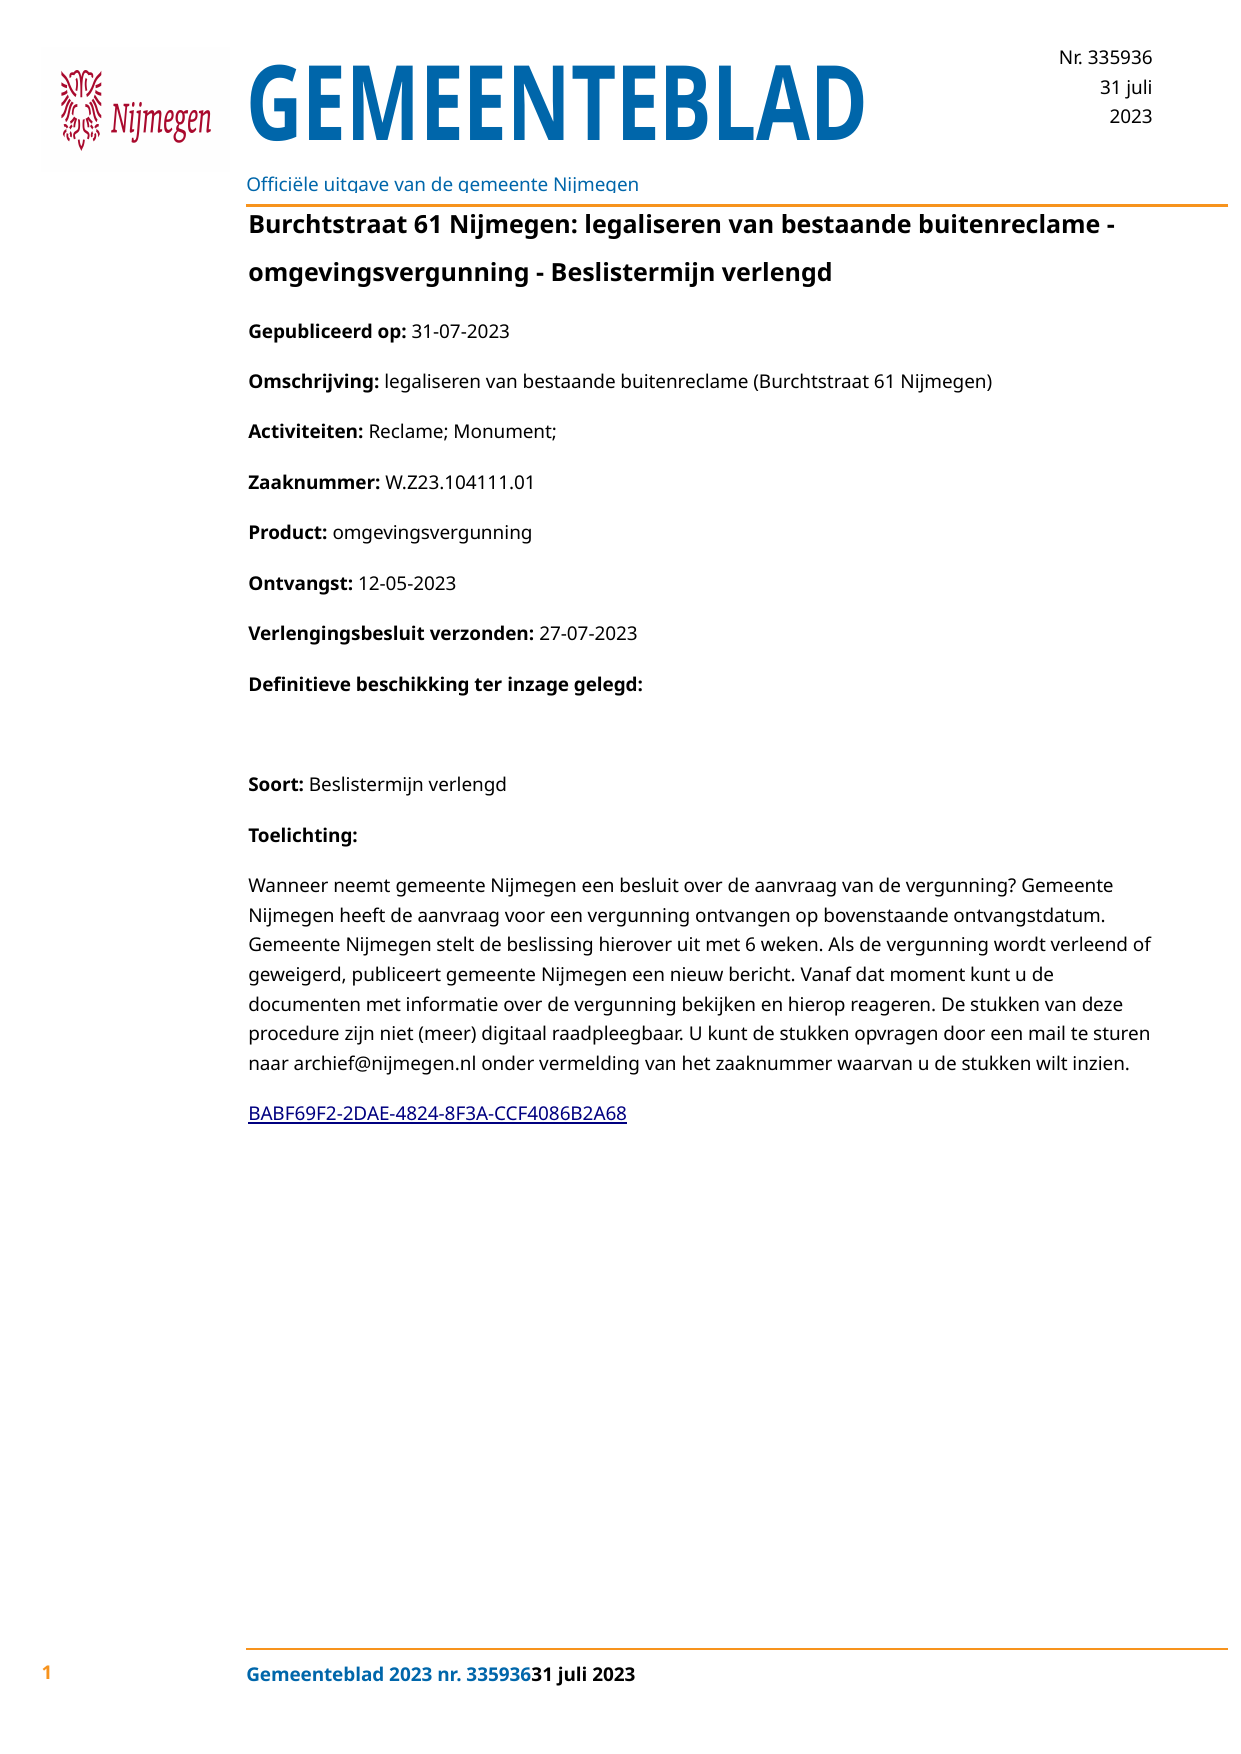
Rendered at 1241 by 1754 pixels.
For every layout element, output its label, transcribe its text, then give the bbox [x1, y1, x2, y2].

text Activiteiten: Reclame; Monument; [248, 419, 1152, 444]
text Product: omgevingsvergunning [248, 519, 1152, 545]
text Omschrijving: legaliseren van bestaande buitenreclame (Burchtstraat 61 Nijmegen) [248, 368, 1152, 394]
text Definitieve beschikking ter inzage gelegd: [248, 671, 1152, 697]
text Gepubliceerd op: 31-07-2023 [248, 318, 1152, 344]
text Toelichting: [248, 822, 1152, 848]
picture [41, 47, 231, 172]
text Soort: Beslistermijn verlengd [248, 772, 1152, 797]
text Verlengingsbesluit verzonden: 27-07-2023 [248, 620, 1152, 646]
text BABF69F2-2DAE-4824-8F3A-CCF4086B2A68 [248, 1100, 1152, 1126]
text Zaaknummer: W.Z23.104111.01 [248, 469, 1152, 495]
text Wanneer neemt gemeente Nijmegen een besluit over de aanvraag van de vergunning? Gemeente Nijmegen heeft de aanvraag voor een vergunning ontvangen op bovenstaande ontvangstdatum. Gemeente Nijmegen stelt de beslissing hierover uit met 6 weken. Als de vergunning wordt verleend of geweigerd, publiceert gemeente Nijmegen een nieuw bericht. Vanaf dat moment kunt u de documenten met informatie over de vergunning bekijken en hierop reageren. De stukken van deze procedure zijn niet (meer) digitaal raadpleegbaar. U kunt de stukken opvragen door een mail te sturen naar archief@nijmegen.nl onder vermelding van het zaaknummer waarvan u de stukken wilt inzien. [248, 872, 1152, 1076]
text Ontvangst: 12-05-2023 [248, 570, 1152, 596]
text Burchtstraat 61 Nijmegen: legaliseren van bestaande buitenreclame - omgevingsvergunning - Beslistermijn verlengd [248, 207, 1152, 288]
